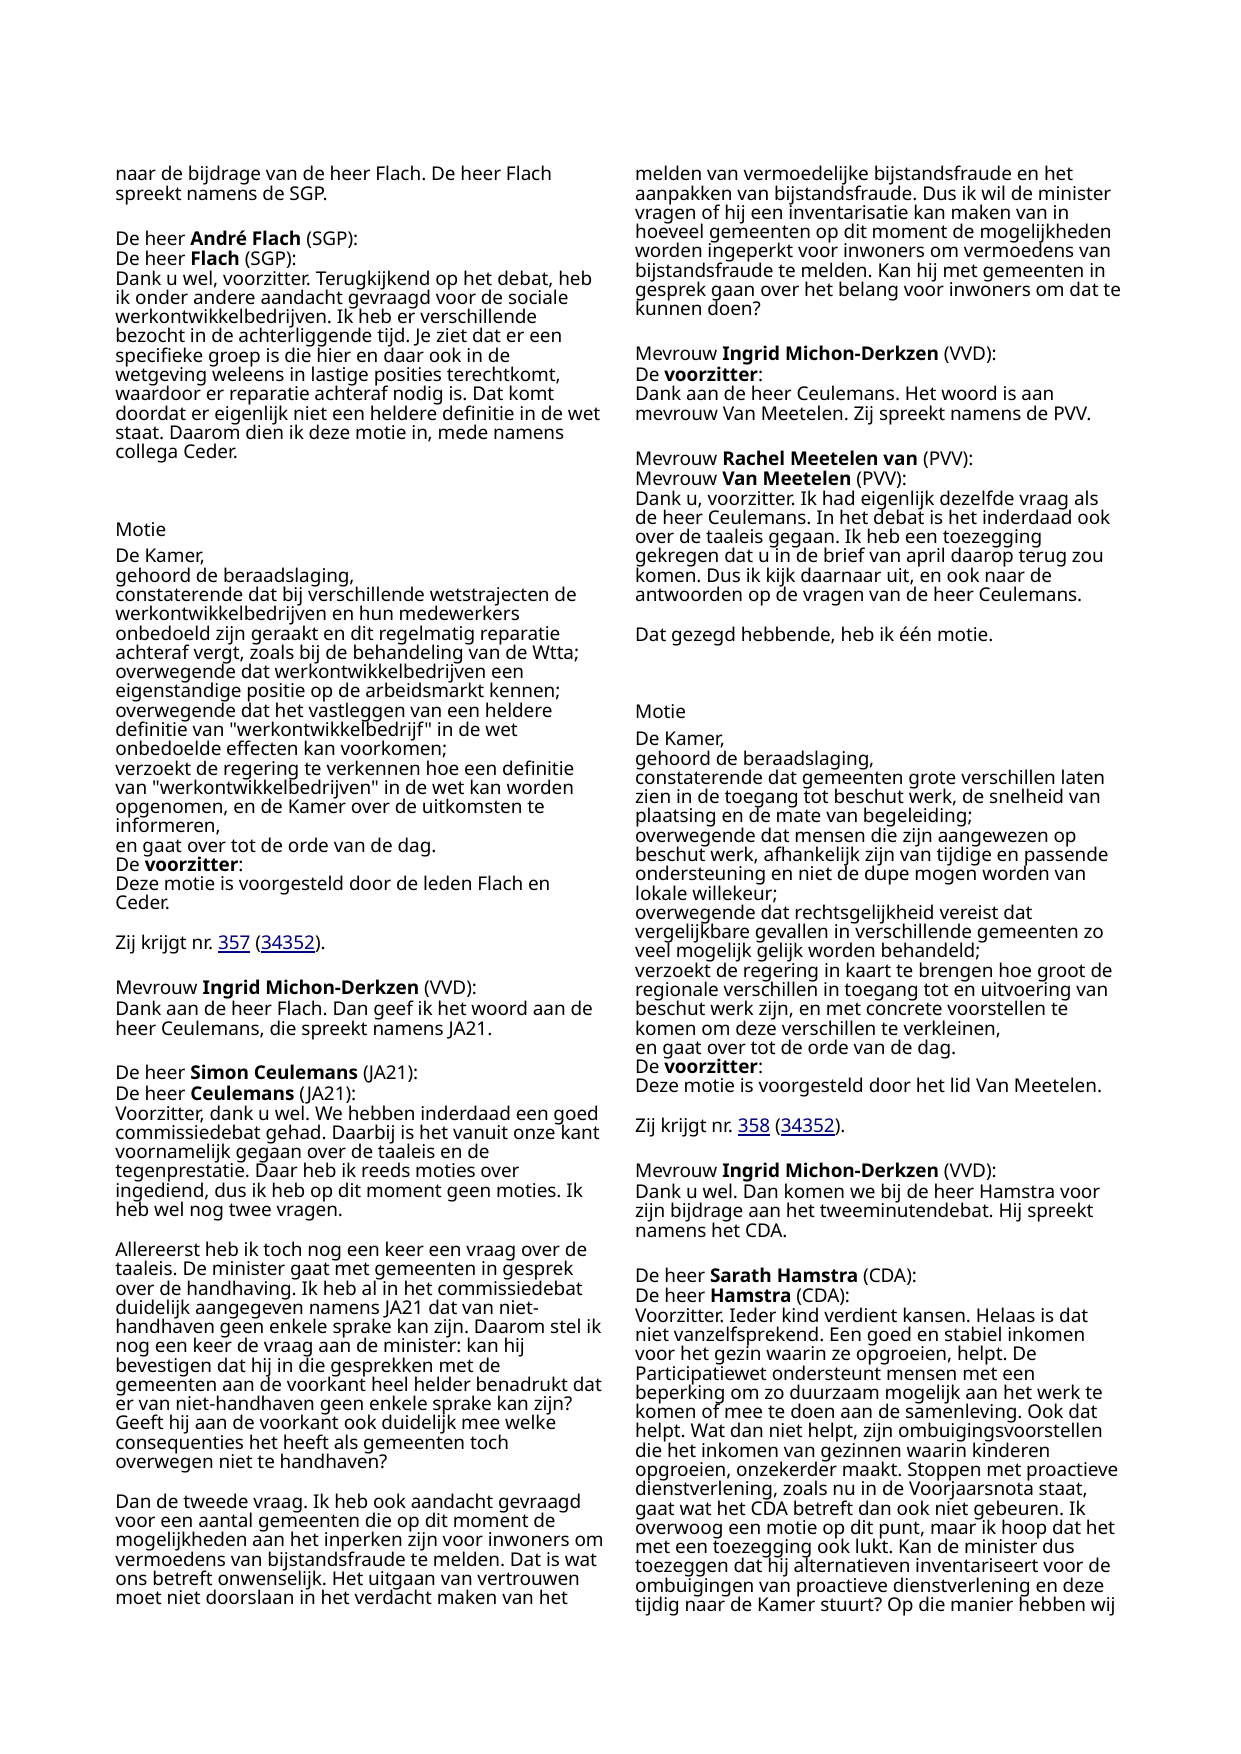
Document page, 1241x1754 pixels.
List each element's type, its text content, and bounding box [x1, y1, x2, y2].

text Mevrouw Van Meetelen (PVV): [635, 470, 1125, 490]
text overwegende dat mensen die zijn aangewezen op beschut werk, afhankelijk zijn van tijdige en passende ondersteuning en niet de dupe mogen worden van lokale willekeur; [635, 827, 1125, 904]
text constaterende dat bij verschillende wetstrajecten de werkontwikkelbedrijven en hun medewerkers onbedoeld zijn geraakt en dit regelmatig reparatie achteraf vergt, zoals bij de behandeling van de Wtta; [115, 586, 605, 663]
text Dat gezegd hebbende, heb ik één motie. [635, 626, 1125, 645]
text De heer Hamstra (CDA): [635, 1287, 1125, 1307]
text De heer André Flach (SGP): [115, 225, 605, 250]
text en gaat over tot de orde van de dag. [115, 837, 605, 856]
text Dank aan de heer Ceulemans. Het woord is aan mevrouw Van Meetelen. Zij spreekt namens de PVV. [635, 385, 1125, 424]
text constaterende dat gemeenten grote verschillen laten zien in de toegang tot beschut werk, de snelheid van plaatsing en de mate van begeleiding; [635, 769, 1125, 827]
text De heer Simon Ceulemans (JA21): [115, 1059, 605, 1085]
text melden van vermoedelijke bijstandsfraude en het aanpakken van bijstandsfraude. Dus ik wil de minister vragen of hij een inventarisatie kan maken van in hoeveel gemeenten op dit moment de mogelijkheden worden ingeperkt voor inwoners om vermoedens van bijstandsfraude te melden. Kan hij met gemeenten in gesprek gaan over het belang voor inwoners om dat te kunnen doen? [635, 165, 1125, 319]
text Mevrouw Rachel Meetelen van (PVV): [635, 445, 1125, 470]
text Dank u wel, voorzitter. Terugkijkend op het debat, heb ik onder andere aandacht gevraagd voor de sociale werkontwikkelbedrijven. Ik heb er verschillende bezocht in de achterliggende tijd. Je ziet dat er een specifieke groep is die hier en daar ook in de wetgeving weleens in lastige posities terechtkomt, waardoor er reparatie achteraf nodig is. Dat komt doordat er eigenlijk niet een heldere definitie in de wet staat. Daarom dien ik deze motie in, mede namens collega Ceder. [115, 270, 605, 462]
text verzoekt de regering te verkennen hoe een definitie van "werkontwikkelbedrijven" in de wet kan worden opgenomen, en de Kamer over de uitkomsten te informeren, [115, 759, 605, 837]
text Voorzitter. Ieder kind verdient kansen. Helaas is dat niet vanzelfsprekend. Een goed en stabiel inkomen voor het gezin waarin ze opgroeien, helpt. De Participatiewet ondersteunt mensen met een beperking om zo duurzaam mogelijk aan het werk te komen of mee te doen aan de samenleving. Ook dat helpt. Wat dan niet helpt, zijn ombuigingsvoorstellen die het inkomen van gezinnen waarin kinderen opgroeien, onzekerder maakt. Stoppen met proactieve dienstverlening, zoals nu in de Voorjaarsnota staat, gaat wat het CDA betreft dan ook niet gebeuren. Ik overwoog een motie op dit punt, maar ik hoop dat het met een toezegging ook lukt. Kan de minister dus toezeggen dat hij alternatieven inventariseert voor de ombuigingen van proactieve dienstverlening en deze tijdig naar de Kamer stuurt? Op die manier hebben wij [635, 1307, 1125, 1615]
text Deze motie is voorgesteld door het lid Van Meetelen. [635, 1077, 1125, 1097]
text Dank u wel. Dan komen we bij de heer Hamstra voor zijn bijdrage aan het tweeminutendebat. Hij spreekt namens het CDA. [635, 1183, 1125, 1241]
text Voorzitter, dank u wel. We hebben inderdaad een goed commissiedebat gehad. Daarbij is het vanuit onze kant voornamelijk gegaan over de taaleis en de tegenprestatie. Daar heb ik reeds moties over ingediend, dus ik heb op dit moment geen moties. Ik heb wel nog twee vragen. [115, 1104, 605, 1220]
text Zij krijgt nr. 358 (34352). [635, 1117, 1125, 1137]
text De heer Sarath Hamstra (CDA): [635, 1262, 1125, 1287]
text Motie [115, 516, 605, 542]
text naar de bijdrage van de heer Flach. De heer Flach spreekt namens de SGP. [115, 165, 605, 204]
text gehoord de beraadslaging, [115, 567, 605, 586]
text De heer Flach (SGP): [115, 250, 605, 270]
text De heer Ceulemans (JA21): [115, 1085, 605, 1104]
text Mevrouw Ingrid Michon-Derkzen (VVD): [115, 974, 605, 1000]
text Mevrouw Ingrid Michon-Derkzen (VVD): [635, 340, 1125, 366]
text De voorzitter: [115, 856, 605, 875]
text Allereerst heb ik toch nog een keer een vraag over de taaleis. De minister gaat met gemeenten in gesprek over de handhaving. Ik heb al in het commissiedebat duidelijk aangegeven namens JA21 dat van niet-handhaven geen enkele sprake kan zijn. Daarom stel ik nog een keer de vraag aan de minister: kan hij bevestigen dat hij in die gesprekken met de gemeenten aan de voorkant heel helder benadrukt dat er van niet-handhaven geen enkele sprake kan zijn? Geeft hij aan de voorkant ook duidelijk mee welke consequenties het heeft als gemeenten toch overwegen niet te handhaven? [115, 1241, 605, 1472]
text De Kamer, [115, 547, 605, 567]
text Zij krijgt nr. 357 (34352). [115, 934, 605, 954]
text overwegende dat rechtsgelijkheid vereist dat vergelijkbare gevallen in verschillende gemeenten zo veel mogelijk gelijk worden behandeld; [635, 904, 1125, 962]
text Dank u, voorzitter. Ik had eigenlijk dezelfde vraag als de heer Ceulemans. In het debat is het inderdaad ook over de taaleis gegaan. Ik heb een toezegging gekregen dat u in de brief van april daarop terug zou komen. Dus ik kijk daarnaar uit, en ook naar de antwoorden op de vragen van de heer Ceulemans. [635, 490, 1125, 605]
text overwegende dat het vastleggen van een heldere definitie van "werkontwikkelbedrijf" in de wet onbedoelde effecten kan voorkomen; [115, 702, 605, 759]
text overwegende dat werkontwikkelbedrijven een eigenstandige positie op de arbeidsmarkt kennen; [115, 663, 605, 702]
text De voorzitter: [635, 366, 1125, 385]
text gehoord de beraadslaging, [635, 750, 1125, 769]
text Mevrouw Ingrid Michon-Derkzen (VVD): [635, 1157, 1125, 1183]
text De voorzitter: [635, 1058, 1125, 1077]
text en gaat over tot de orde van de dag. [635, 1039, 1125, 1058]
text Dan de tweede vraag. Ik heb ook aandacht gevraagd voor een aantal gemeenten die op dit moment de mogelijkheden aan het inperken zijn voor inwoners om vermoedens van bijstandsfraude te melden. Dat is wat ons betreft onwenselijk. Het uitgaan van vertrouwen moet niet doorslaan in het verdacht maken van het [115, 1493, 605, 1608]
text verzoekt de regering in kaart te brengen hoe groot de regionale verschillen in toegang tot en uitvoering van beschut werk zijn, en met concrete voorstellen te komen om deze verschillen te verkleinen, [635, 962, 1125, 1039]
text Motie [635, 699, 1125, 724]
text De Kamer, [635, 730, 1125, 750]
text Deze motie is voorgesteld door de leden Flach en Ceder. [115, 875, 605, 914]
text Dank aan de heer Flach. Dan geef ik het woord aan de heer Ceulemans, die spreekt namens JA21. [115, 1000, 605, 1039]
